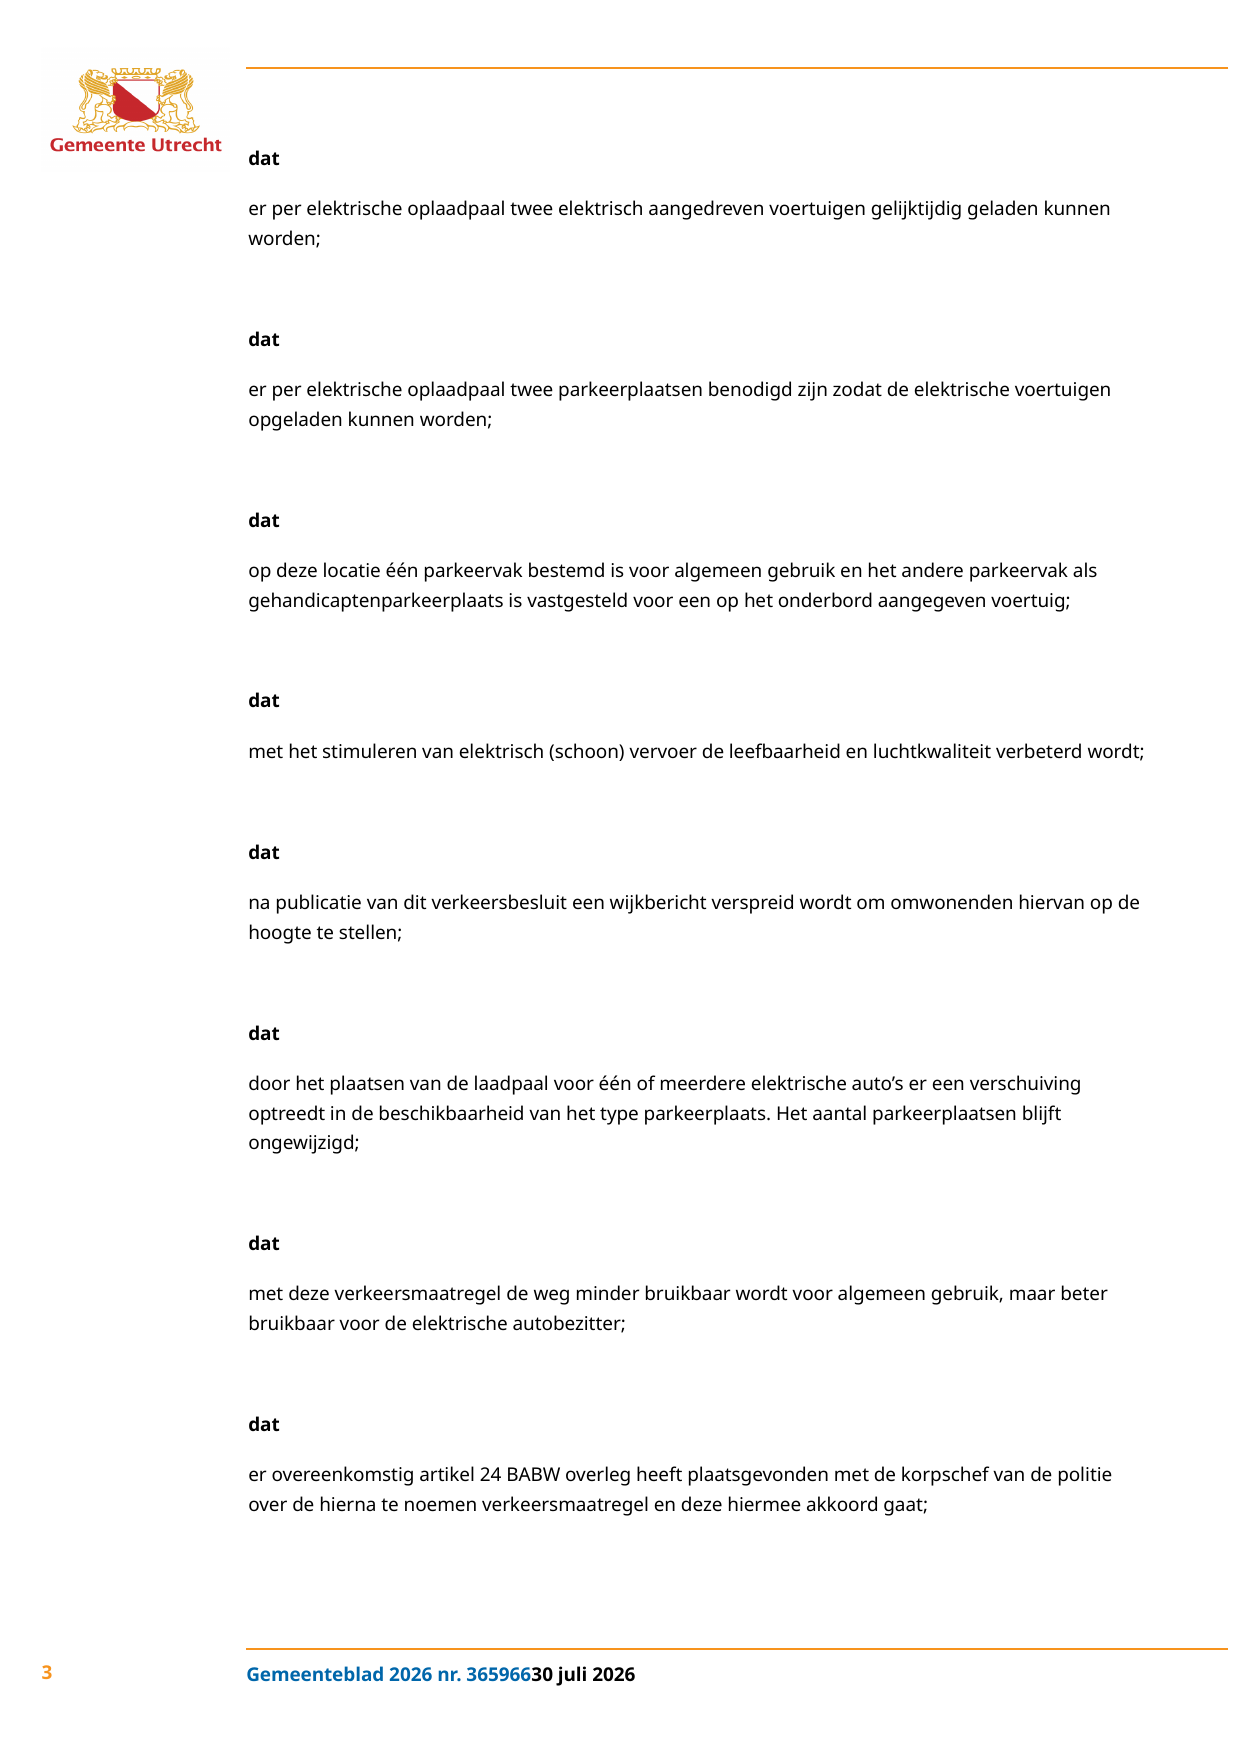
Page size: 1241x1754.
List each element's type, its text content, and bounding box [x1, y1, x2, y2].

text na publicatie van dit verkeersbesluit een wijkbericht verspreid wordt om omwonenden hiervan op de hoogte te stellen; [248, 889, 1152, 945]
text dat [248, 839, 1152, 865]
text dat [248, 326, 1152, 352]
text dat [248, 688, 1152, 713]
text er per elektrische oplaadpaal twee parkeerplaatsen benodigd zijn zodat de elektrische voertuigen opgeladen kunnen worden; [248, 376, 1152, 432]
text dat [248, 1020, 1152, 1046]
picture [41, 47, 231, 172]
text er overeenkomstig artikel 24 BABW overleg heeft plaatsgevonden met de korpschef van de politie over de hierna te noemen verkeersmaatregel en deze hiermee akkoord gaat; [248, 1461, 1152, 1517]
text dat [248, 1411, 1152, 1437]
text dat [248, 1230, 1152, 1256]
text er per elektrische oplaadpaal twee elektrisch aangedreven voertuigen gelijktijdig geladen kunnen worden; [248, 196, 1152, 251]
text door het plaatsen van de laadpaal voor één of meerdere elektrische auto’s er een verschuiving optreedt in de beschikbaarheid van het type parkeerplaats. Het aantal parkeerplaatsen blijft ongewijzigd; [248, 1070, 1152, 1155]
text op deze locatie één parkeervak bestemd is voor algemeen gebruik en het andere parkeervak als gehandicaptenparkeerplaats is vastgesteld voor een op het onderbord aangegeven voertuig; [248, 557, 1152, 613]
text dat [248, 145, 1152, 171]
text met het stimuleren van elektrisch (schoon) vervoer de leefbaarheid en luchtkwaliteit verbeterd wordt; [248, 738, 1152, 764]
text met deze verkeersmaatregel de weg minder bruikbaar wordt voor algemeen gebruik, maar beter bruikbaar voor de elektrische autobezitter; [248, 1281, 1152, 1336]
text dat [248, 507, 1152, 533]
